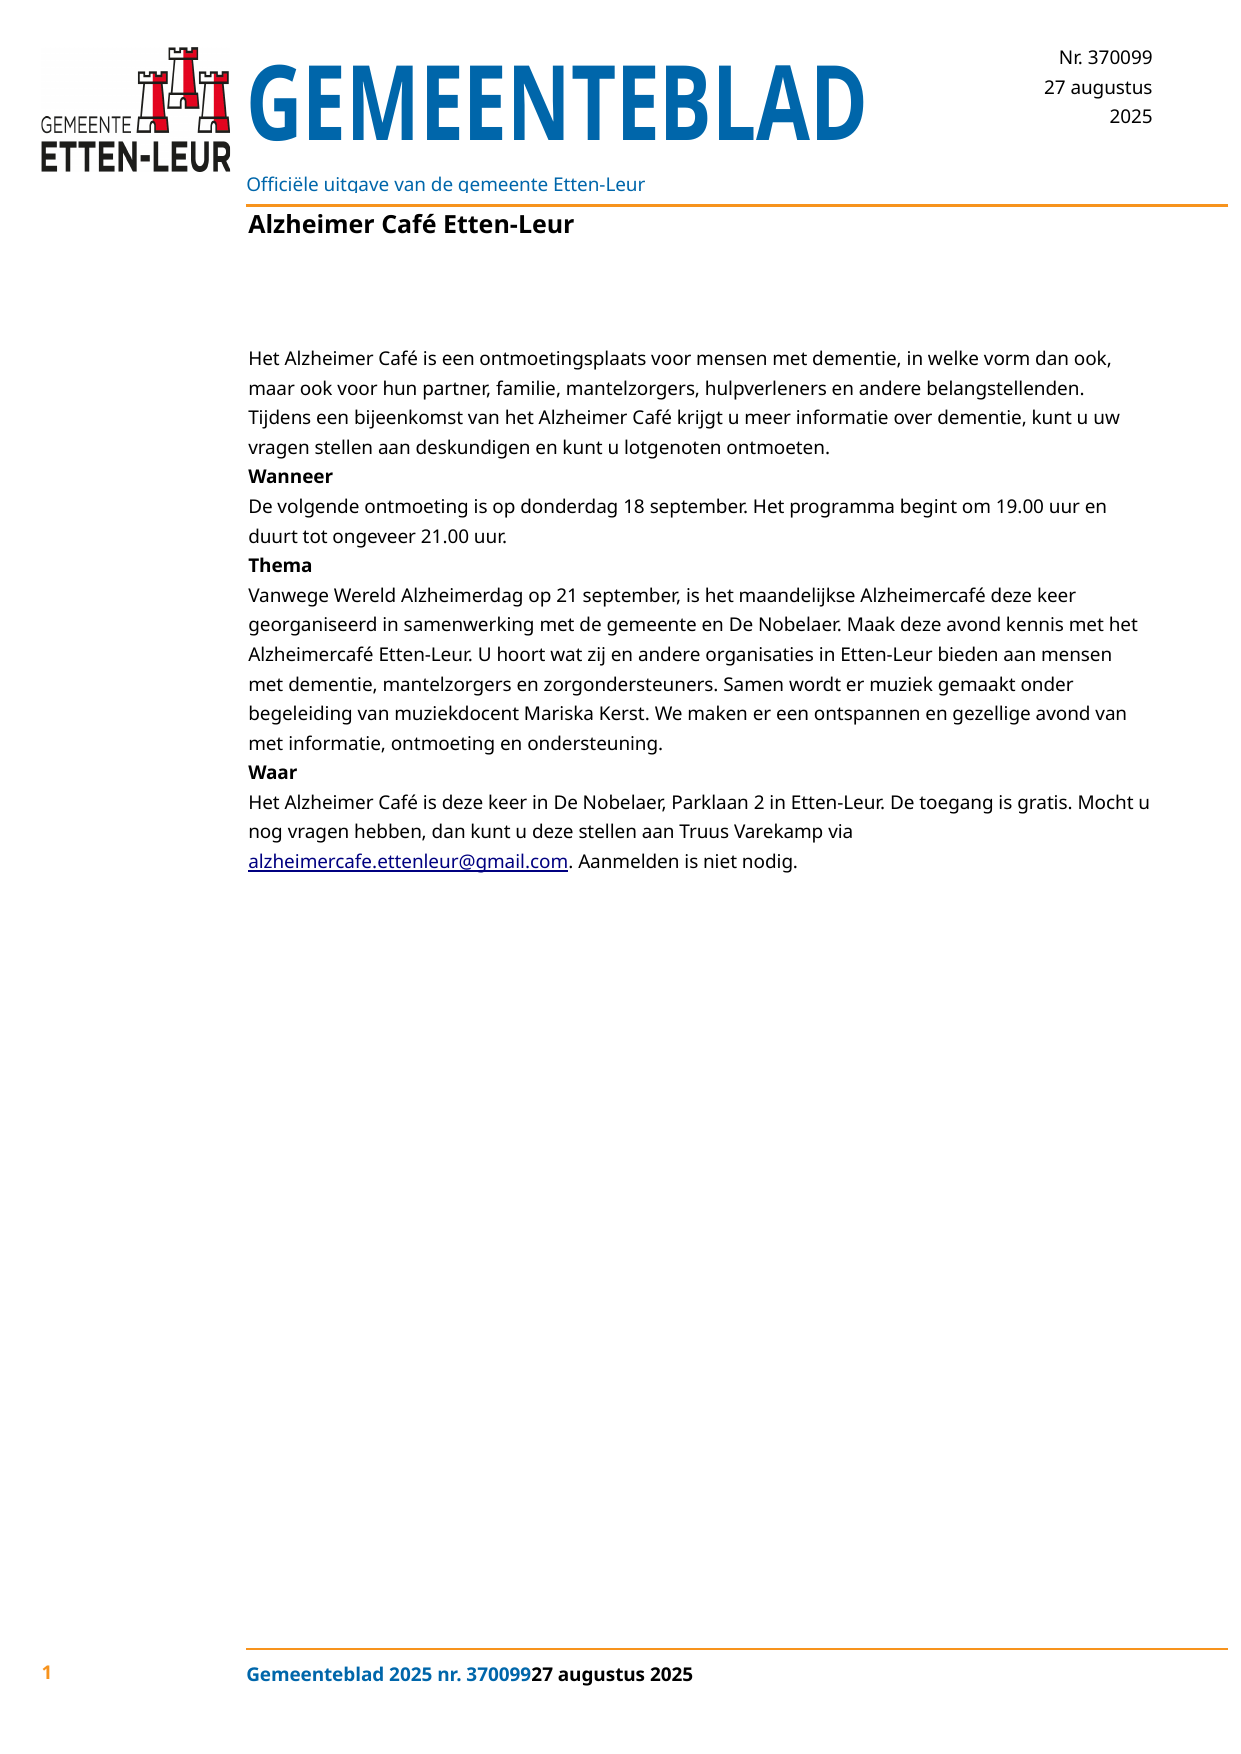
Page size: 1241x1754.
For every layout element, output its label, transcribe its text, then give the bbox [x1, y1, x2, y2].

text Waar [248, 759, 1152, 785]
text Het Alzheimer Café is deze keer in De Nobelaer, Parklaan 2 in Etten-Leur. De toegang is gratis. Mocht u nog vragen hebben, dan kunt u deze stellen aan Truus Varekamp via alzheimercafe.ettenleur@gmail.com. Aanmelden is niet nodig. [248, 789, 1152, 874]
picture [41, 47, 231, 172]
text Alzheimer Café Etten-Leur [248, 207, 1152, 241]
text Het Alzheimer Café is een ontmoetingsplaats voor mensen met dementie, in welke vorm dan ook, maar ook voor hun partner, familie, mantelzorgers, hulpverleners en andere belangstellenden. Tijdens een bijeenkomst van het Alzheimer Café krijgt u meer informatie over dementie, kunt u uw vragen stellen aan deskundigen en kunt u lotgenoten ontmoeten. [248, 345, 1152, 460]
text De volgende ontmoeting is op donderdag 18 september. Het programma begint om 19.00 uur en duurt tot ongeveer 21.00 uur. [248, 493, 1152, 548]
text Thema [248, 552, 1152, 578]
text Vanwege Wereld Alzheimerdag op 21 september, is het maandelijkse Alzheimercafé deze keer georganiseerd in samenwerking met de gemeente en De Nobelaer. Maak deze avond kennis met het Alzheimercafé Etten-Leur. U hoort wat zij en andere organisaties in Etten-Leur bieden aan mensen met dementie, mantelzorgers en zorgondersteuners. Samen wordt er muziek gemaakt onder begeleiding van muziekdocent Mariska Kerst. We maken er een ontspannen en gezellige avond van met informatie, ontmoeting en ondersteuning. [248, 582, 1152, 756]
text Wanneer [248, 464, 1152, 489]
